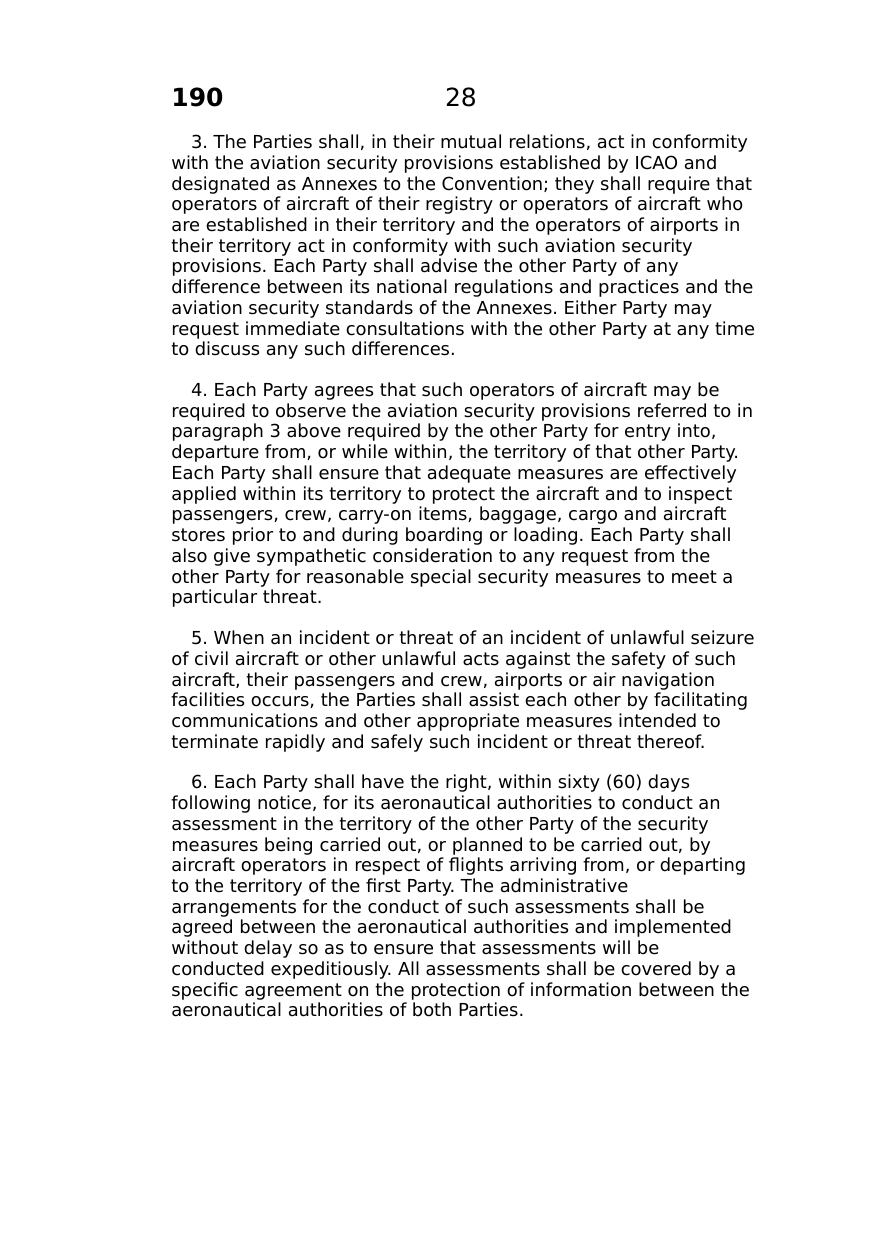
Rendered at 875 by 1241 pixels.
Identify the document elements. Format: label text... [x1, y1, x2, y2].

text 3. The Parties shall, in their mutual relations, act in conformity with the aviation security provisions established by ICAO and designated as Annexes to the Convention; they shall require that operators of aircraft of their registry or operators of aircraft who are established in their territory and the operators of airports in their territory act in conformity with such aviation security provisions. Each Party shall advise the other Party of any difference between its national regulations and practices and the aviation security standards of the Annexes. Either Party may request immediate consultations with the other Party at any time to discuss any such differences. [171, 132, 756, 360]
text 4. Each Party agrees that such operators of aircraft may be required to observe the aviation security provisions referred to in paragraph 3 above required by the other Party for entry into, departure from, or while within, the territory of that other Party. Each Party shall ensure that adequate measures are effectively applied within its territory to protect the aircraft and to inspect passengers, crew, carry-on items, baggage, cargo and aircraft stores prior to and during boarding or loading. Each Party shall also give sympathetic consideration to any request from the other Party for reasonable special security measures to meet a particular threat. [171, 380, 756, 608]
text 6. Each Party shall have the right, within sixty (60) days following notice, for its aeronautical authorities to conduct an assessment in the territory of the other Party of the security measures being carried out, or planned to be carried out, by aircraft operators in respect of flights arriving from, or departing to the territory of the first Party. The administrative arrangements for the conduct of such assessments shall be agreed between the aeronautical authorities and implemented without delay so as to ensure that assessments will be conducted expeditiously. All assessments shall be covered by a specific agreement on the protection of information between the aeronautical authorities of both Parties. [171, 772, 756, 1021]
text 5. When an incident or threat of an incident of unlawful seizure of civil aircraft or other unlawful acts against the safety of such aircraft, their passengers and crew, airports or air navigation facilities occurs, the Parties shall assist each other by facilitating communications and other appropriate measures intended to terminate rapidly and safely such incident or threat thereof. [171, 628, 756, 752]
